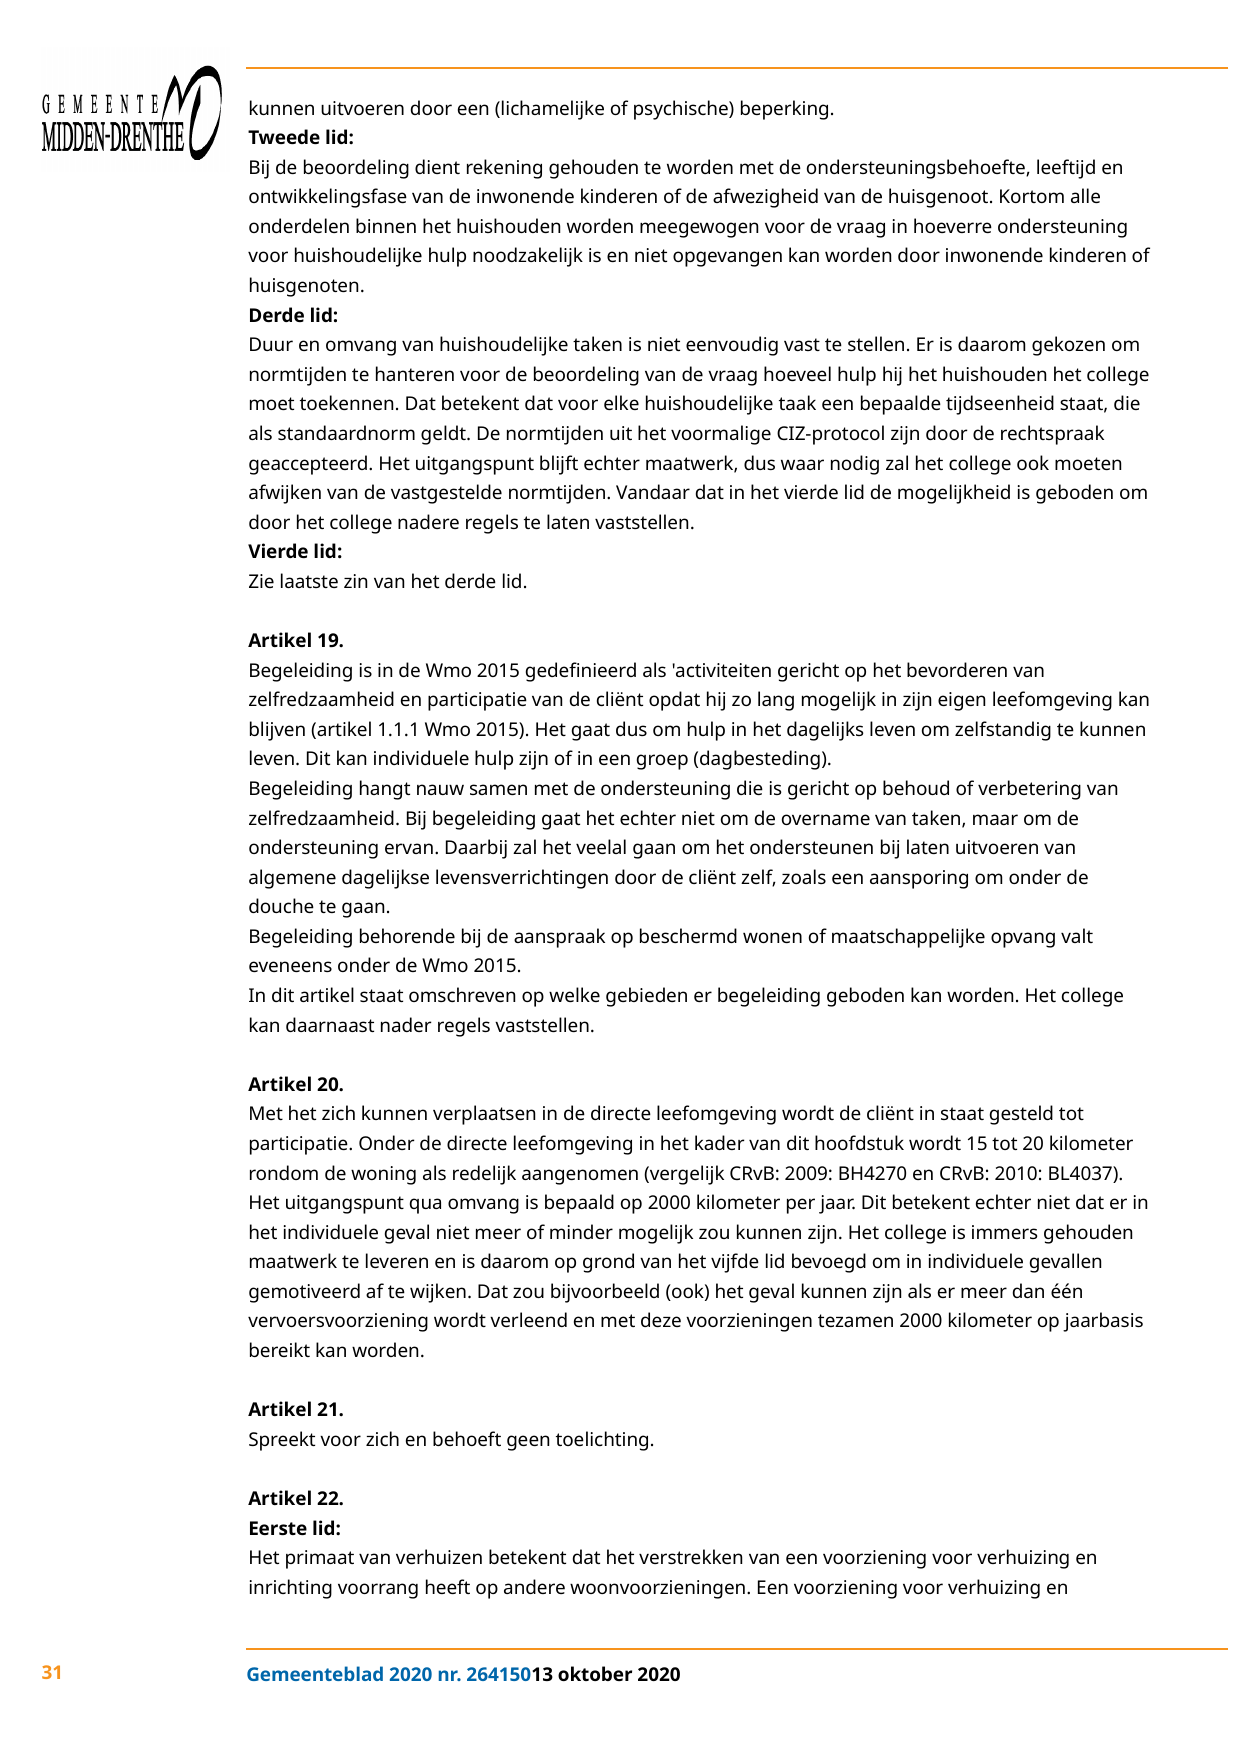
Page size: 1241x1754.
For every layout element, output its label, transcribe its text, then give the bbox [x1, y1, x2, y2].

text Artikel 20. [248, 1071, 1152, 1097]
text Derde lid: [248, 302, 1152, 328]
text Begeleiding behorende bij de aanspraak op beschermd wonen of maatschappelijke opvang valt eveneens onder de Wmo 2015. [248, 923, 1152, 978]
text Het uitgangspunt qua omvang is bepaald op 2000 kilometer per jaar. Dit betekent echter niet dat er in het individuele geval niet meer of minder mogelijk zou kunnen zijn. Het college is immers gehouden maatwerk te leveren en is daarom op grond van het vijfde lid bevoegd om in individuele gevallen gemotiveerd af te wijken. Dat zou bijvoorbeeld (ook) het geval kunnen zijn als er meer dan één vervoersvoorziening wordt verleend en met deze voorzieningen tezamen 2000 kilometer op jaarbasis bereikt kan worden. [248, 1189, 1152, 1363]
text Zie laatste zin van het derde lid. [248, 568, 1152, 594]
text Met het zich kunnen verplaatsen in de directe leefomgeving wordt de cliënt in staat gesteld tot participatie. Onder de directe leefomgeving in het kader van dit hoofdstuk wordt 15 tot 20 kilometer rondom de woning als redelijk aangenomen (vergelijk CRvB: 2009: BH4270 en CRvB: 2010: BL4037). [248, 1101, 1152, 1186]
text Tweede lid: [248, 124, 1152, 150]
text Het primaat van verhuizen betekent dat het verstrekken van een voorziening voor verhuizing en inrichting voorrang heeft op andere woonvoorzieningen. Een voorziening voor verhuizing en [248, 1544, 1152, 1600]
text Eerste lid: [248, 1515, 1152, 1541]
text kunnen uitvoeren door een (lichamelijke of psychische) beperking. [248, 95, 1152, 121]
text In dit artikel staat omschreven op welke gebieden er begeleiding geboden kan worden. Het college kan daarnaast nader regels vaststellen. [248, 982, 1152, 1038]
text Begeleiding hangt nauw samen met de ondersteuning die is gericht op behoud of verbetering van zelfredzaamheid. Bij begeleiding gaat het echter niet om de overname van taken, maar om de ondersteuning ervan. Daarbij zal het veelal gaan om het ondersteunen bij laten uitvoeren van algemene dagelijkse levensverrichtingen door de cliënt zelf, zoals een aansporing om onder de douche te gaan. [248, 775, 1152, 919]
picture [41, 47, 231, 172]
text Begeleiding is in de Wmo 2015 gedefinieerd als 'activiteiten gericht op het bevorderen van zelfredzaamheid en participatie van de cliënt opdat hij zo lang mogelijk in zijn eigen leefomgeving kan blijven (artikel 1.1.1 Wmo 2015). Het gaat dus om hulp in het dagelijks leven om zelfstandig te kunnen leven. Dit kan individuele hulp zijn of in een groep (dagbesteding). [248, 657, 1152, 771]
text Bij de beoordeling dient rekening gehouden te worden met de ondersteuningsbehoefte, leeftijd en ontwikkelingsfase van de inwonende kinderen of de afwezigheid van de huisgenoot. Kortom alle onderdelen binnen het huishouden worden meegewogen voor de vraag in hoeverre ondersteuning voor huishoudelijke hulp noodzakelijk is en niet opgevangen kan worden door inwonende kinderen of huisgenoten. [248, 154, 1152, 298]
text Vierde lid: [248, 538, 1152, 564]
text Artikel 22. [248, 1485, 1152, 1511]
text Artikel 21. [248, 1396, 1152, 1422]
text Duur en omvang van huishoudelijke taken is niet eenvoudig vast te stellen. Er is daarom gekozen om normtijden te hanteren voor de beoordeling van de vraag hoeveel hulp hij het huishouden het college moet toekennen. Dat betekent dat voor elke huishoudelijke taak een bepaalde tijdseenheid staat, die als standaardnorm geldt. De normtijden uit het voormalige CIZ-protocol zijn door de rechtspraak geaccepteerd. Het uitgangspunt blijft echter maatwerk, dus waar nodig zal het college ook moeten afwijken van de vastgestelde normtijden. Vandaar dat in het vierde lid de mogelijkheid is geboden om door het college nadere regels te laten vaststellen. [248, 331, 1152, 535]
text Artikel 19. [248, 627, 1152, 653]
text Spreekt voor zich en behoeft geen toelichting. [248, 1426, 1152, 1452]
